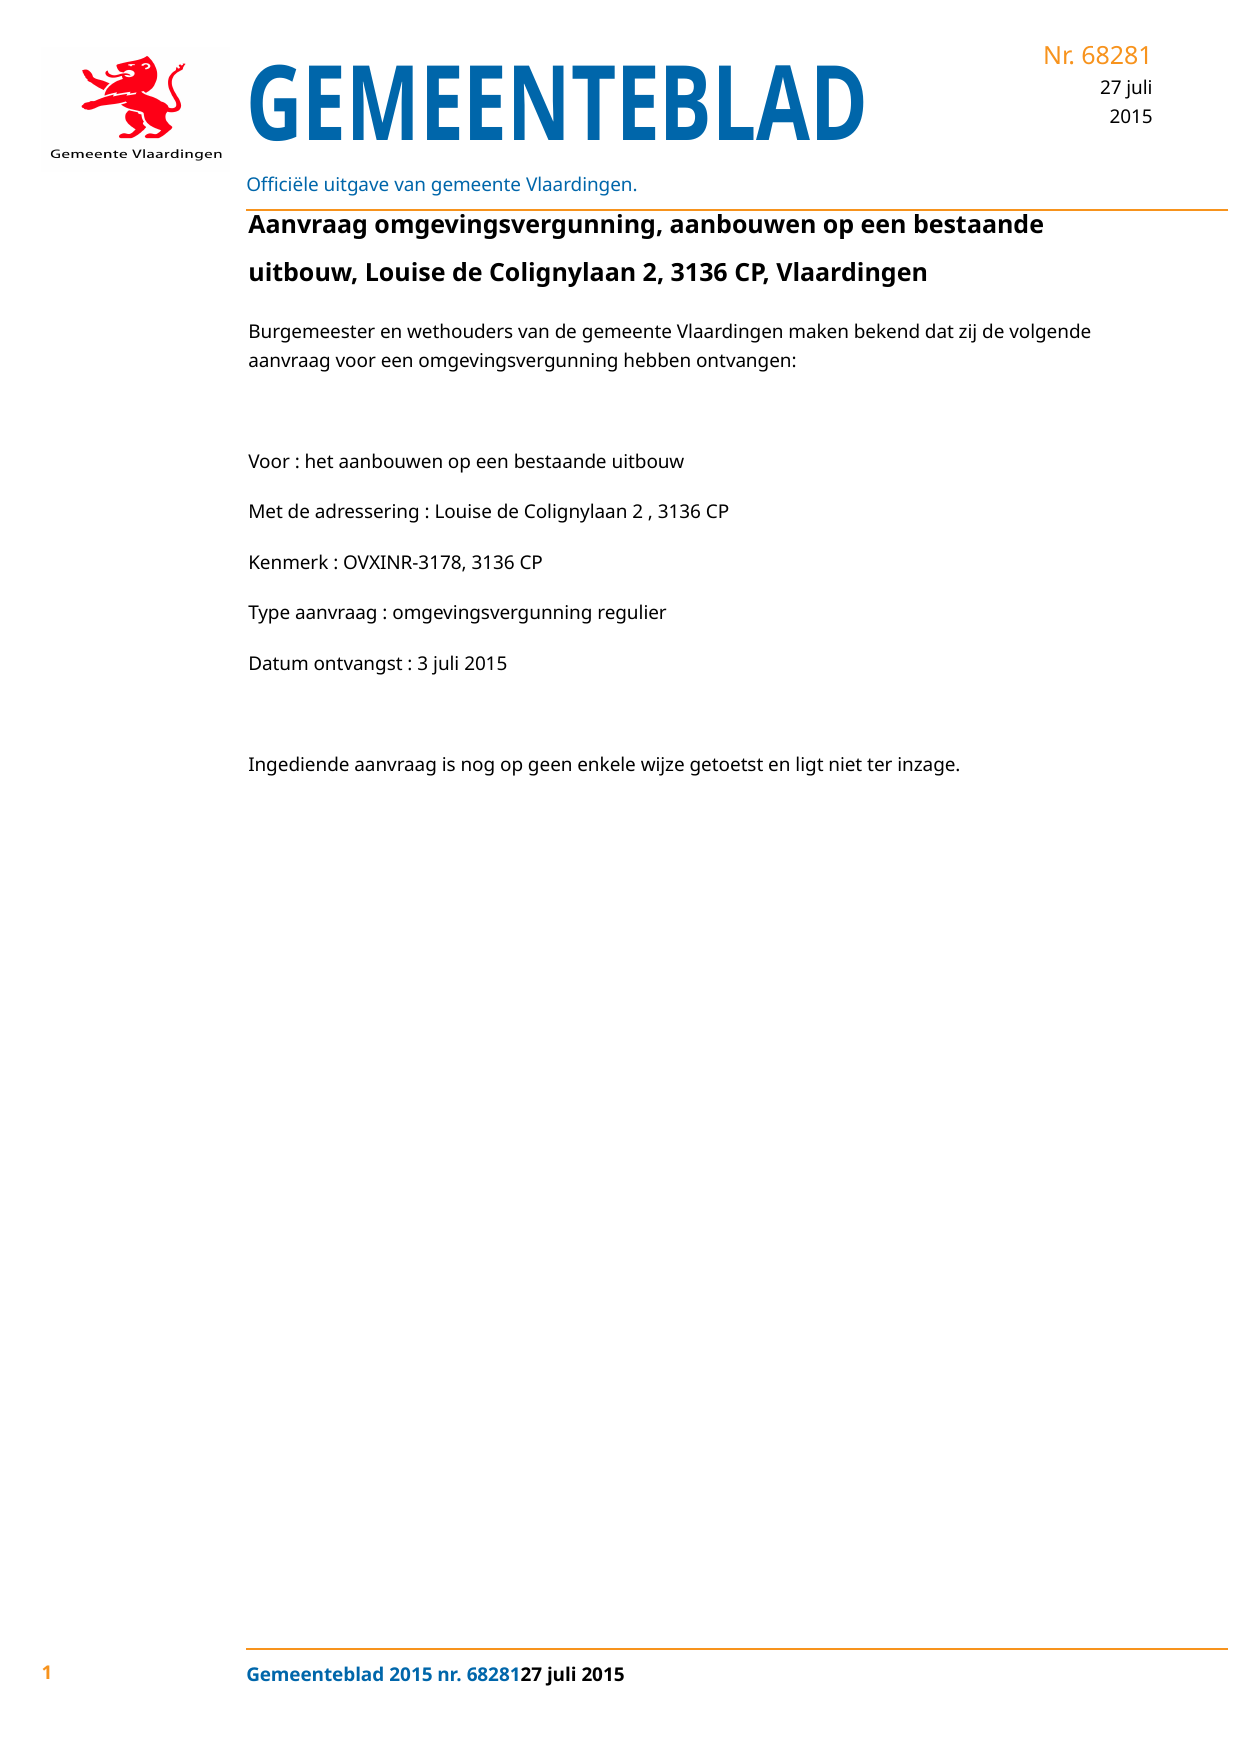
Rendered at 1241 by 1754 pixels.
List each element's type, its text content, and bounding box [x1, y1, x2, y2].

text Type aanvraag : omgevingsvergunning regulier [248, 599, 1152, 625]
text Datum ontvangst : 3 juli 2015 [248, 650, 1152, 676]
text Ingediende aanvraag is nog op geen enkele wijze getoetst en ligt niet ter inzage. [248, 751, 1152, 777]
text Aanvraag omgevingsvergunning, aanbouwen op een bestaande uitbouw, Louise de Colignylaan 2, 3136 CP, Vlaardingen [248, 211, 1152, 288]
text Met de adressering : Louise de Colignylaan 2 , 3136 CP [248, 499, 1152, 524]
picture [41, 47, 231, 172]
text Burgemeester en wethouders van de gemeente Vlaardingen maken bekend dat zij de volgende aanvraag voor een omgevingsvergunning hebben ontvangen: [248, 318, 1152, 373]
text Kenmerk : OVXINR-3178, 3136 CP [248, 549, 1152, 575]
text Voor : het aanbouwen op een bestaande uitbouw [248, 448, 1152, 474]
